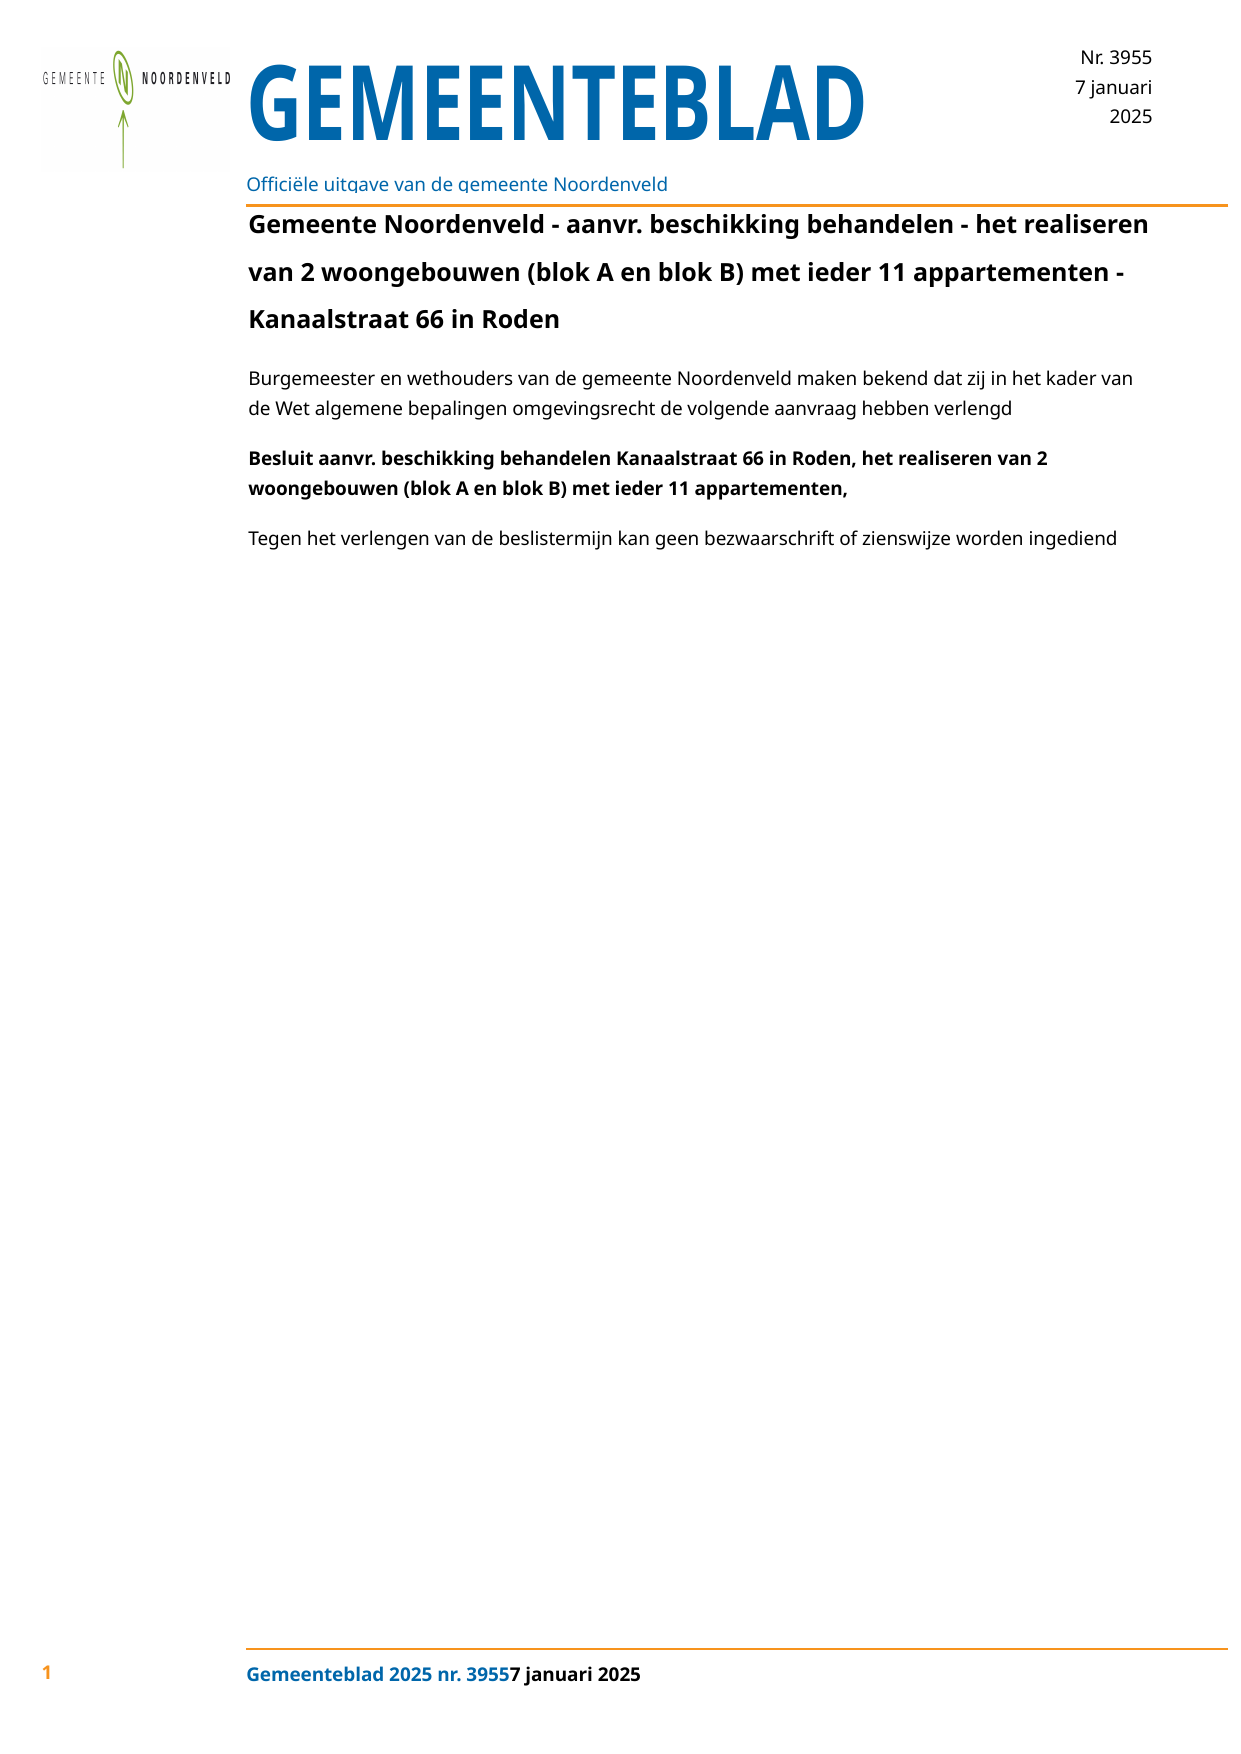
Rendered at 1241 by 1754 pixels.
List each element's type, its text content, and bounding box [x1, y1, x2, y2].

picture [41, 47, 231, 172]
text Burgemeester en wethouders van de gemeente Noordenveld maken bekend dat zij in het kader van de Wet algemene bepalingen omgevingsrecht de volgende aanvraag hebben verlengd [248, 366, 1152, 421]
text Tegen het verlengen van de beslistermijn kan geen bezwaarschrift of zienswijze worden ingediend [248, 526, 1152, 551]
text Gemeente Noordenveld - aanvr. beschikking behandelen - het realiseren van 2 woongebouwen (blok A en blok B) met ieder 11 appartementen - Kanaalstraat 66 in Roden [248, 207, 1152, 336]
text Besluit aanvr. beschikking behandelen Kanaalstraat 66 in Roden, het realiseren van 2 woongebouwen (blok A en blok B) met ieder 11 appartementen, [248, 446, 1152, 501]
